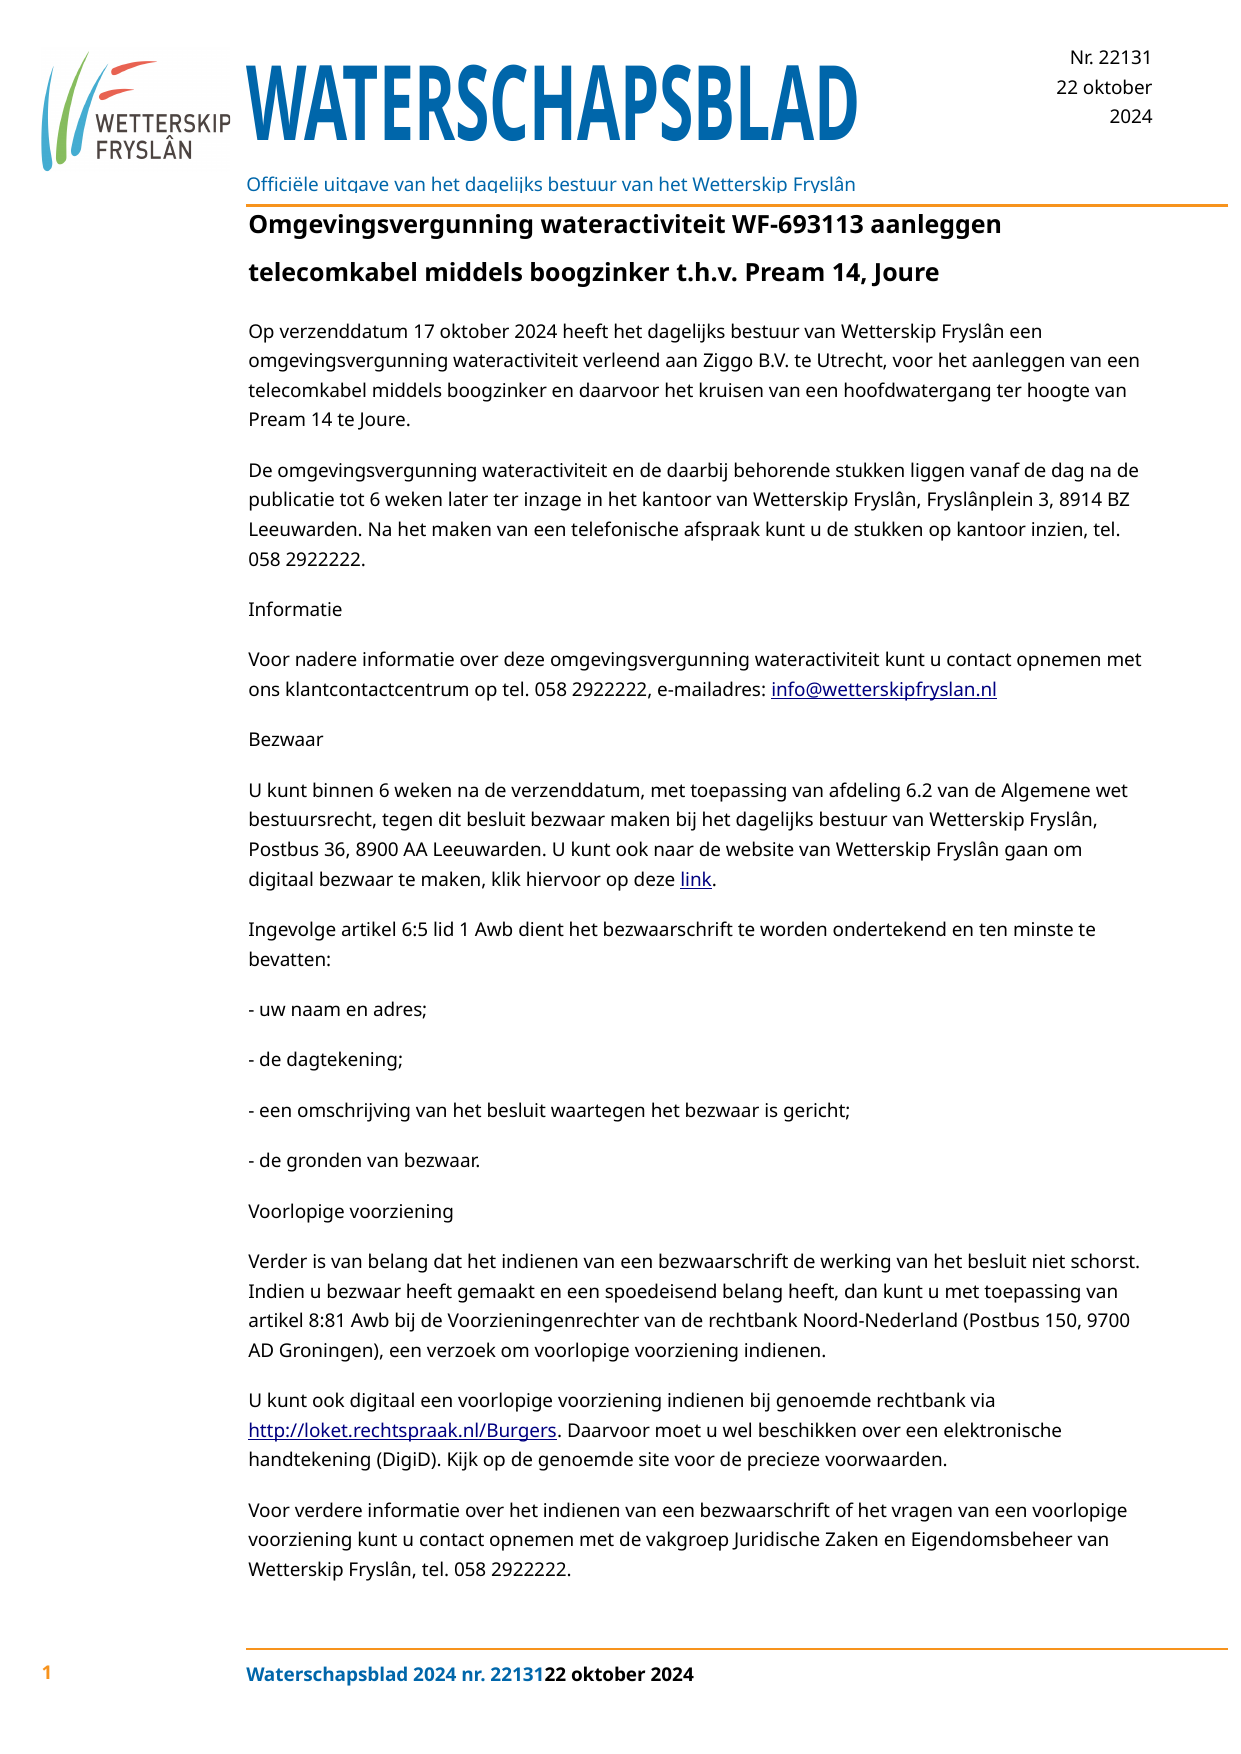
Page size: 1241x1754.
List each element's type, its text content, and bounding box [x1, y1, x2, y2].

text Voor verdere informatie over het indienen van een bezwaarschrift of het vragen van een voorlopige voorziening kunt u contact opnemen met de vakgroep Juridische Zaken en Eigendomsbeheer van Wetterskip Fryslân, tel. 058 2922222. [248, 1497, 1152, 1582]
text - de dagtekening; [248, 1047, 1152, 1072]
text Omgevingsvergunning wateractiviteit WF-693113 aanleggen telecomkabel middels boogzinker t.h.v. Pream 14, Joure [248, 207, 1152, 288]
picture [41, 47, 231, 172]
text Ingevolge artikel 6:5 lid 1 Awb dient het bezwaarschrift te worden ondertekend en ten minste te bevatten: [248, 916, 1152, 972]
text U kunt ook digitaal een voorlopige voorziening indienen bij genoemde rechtbank via http://loket.rechtspraak.nl/Burgers. Daarvoor moet u wel beschikken over een elektronische handtekening (DigiD). Kijk op de genoemde site voor de precieze voorwaarden. [248, 1387, 1152, 1472]
text Voorlopige voorziening [248, 1198, 1152, 1224]
text Voor nadere informatie over deze omgevingsvergunning wateractiviteit kunt u contact opnemen met ons klantcontactcentrum op tel. 058 2922222, e-mailadres: info@wetterskipfryslan.nl [248, 647, 1152, 702]
text - een omschrijving van het besluit waartegen het bezwaar is gericht; [248, 1097, 1152, 1123]
text Bezwaar [248, 727, 1152, 752]
text Op verzenddatum 17 oktober 2024 heeft het dagelijks bestuur van Wetterskip Fryslân een omgevingsvergunning wateractiviteit verleend aan Ziggo B.V. te Utrecht, voor het aanleggen van een telecomkabel middels boogzinker en daarvoor het kruisen van een hoofdwatergang ter hoogte van Pream 14 te Joure. [248, 318, 1152, 432]
text Informatie [248, 596, 1152, 622]
text - de gronden van bezwaar. [248, 1147, 1152, 1173]
text - uw naam en adres; [248, 996, 1152, 1022]
text De omgevingsvergunning wateractiviteit en de daarbij behorende stukken liggen vanaf de dag na de publicatie tot 6 weken later ter inzage in het kantoor van Wetterskip Fryslân, Fryslânplein 3, 8914 BZ Leeuwarden. Na het maken van een telefonische afspraak kunt u de stukken op kantoor inzien, tel. 058 2922222. [248, 457, 1152, 572]
text Verder is van belang dat het indienen van een bezwaarschrift de werking van het besluit niet schorst. Indien u bezwaar heeft gemaakt en een spoedeisend belang heeft, dan kunt u met toepassing van artikel 8:81 Awb bij de Voorzieningenrechter van de rechtbank Noord-Nederland (Postbus 150, 9700 AD Groningen), een verzoek om voorlopige voorziening indienen. [248, 1248, 1152, 1363]
text U kunt binnen 6 weken na de verzenddatum, met toepassing van afdeling 6.2 van de Algemene wet bestuursrecht, tegen dit besluit bezwaar maken bij het dagelijks bestuur van Wetterskip Fryslân, Postbus 36, 8900 AA Leeuwarden. U kunt ook naar de website van Wetterskip Fryslân gaan om digitaal bezwaar te maken, klik hiervoor op deze link. [248, 777, 1152, 892]
